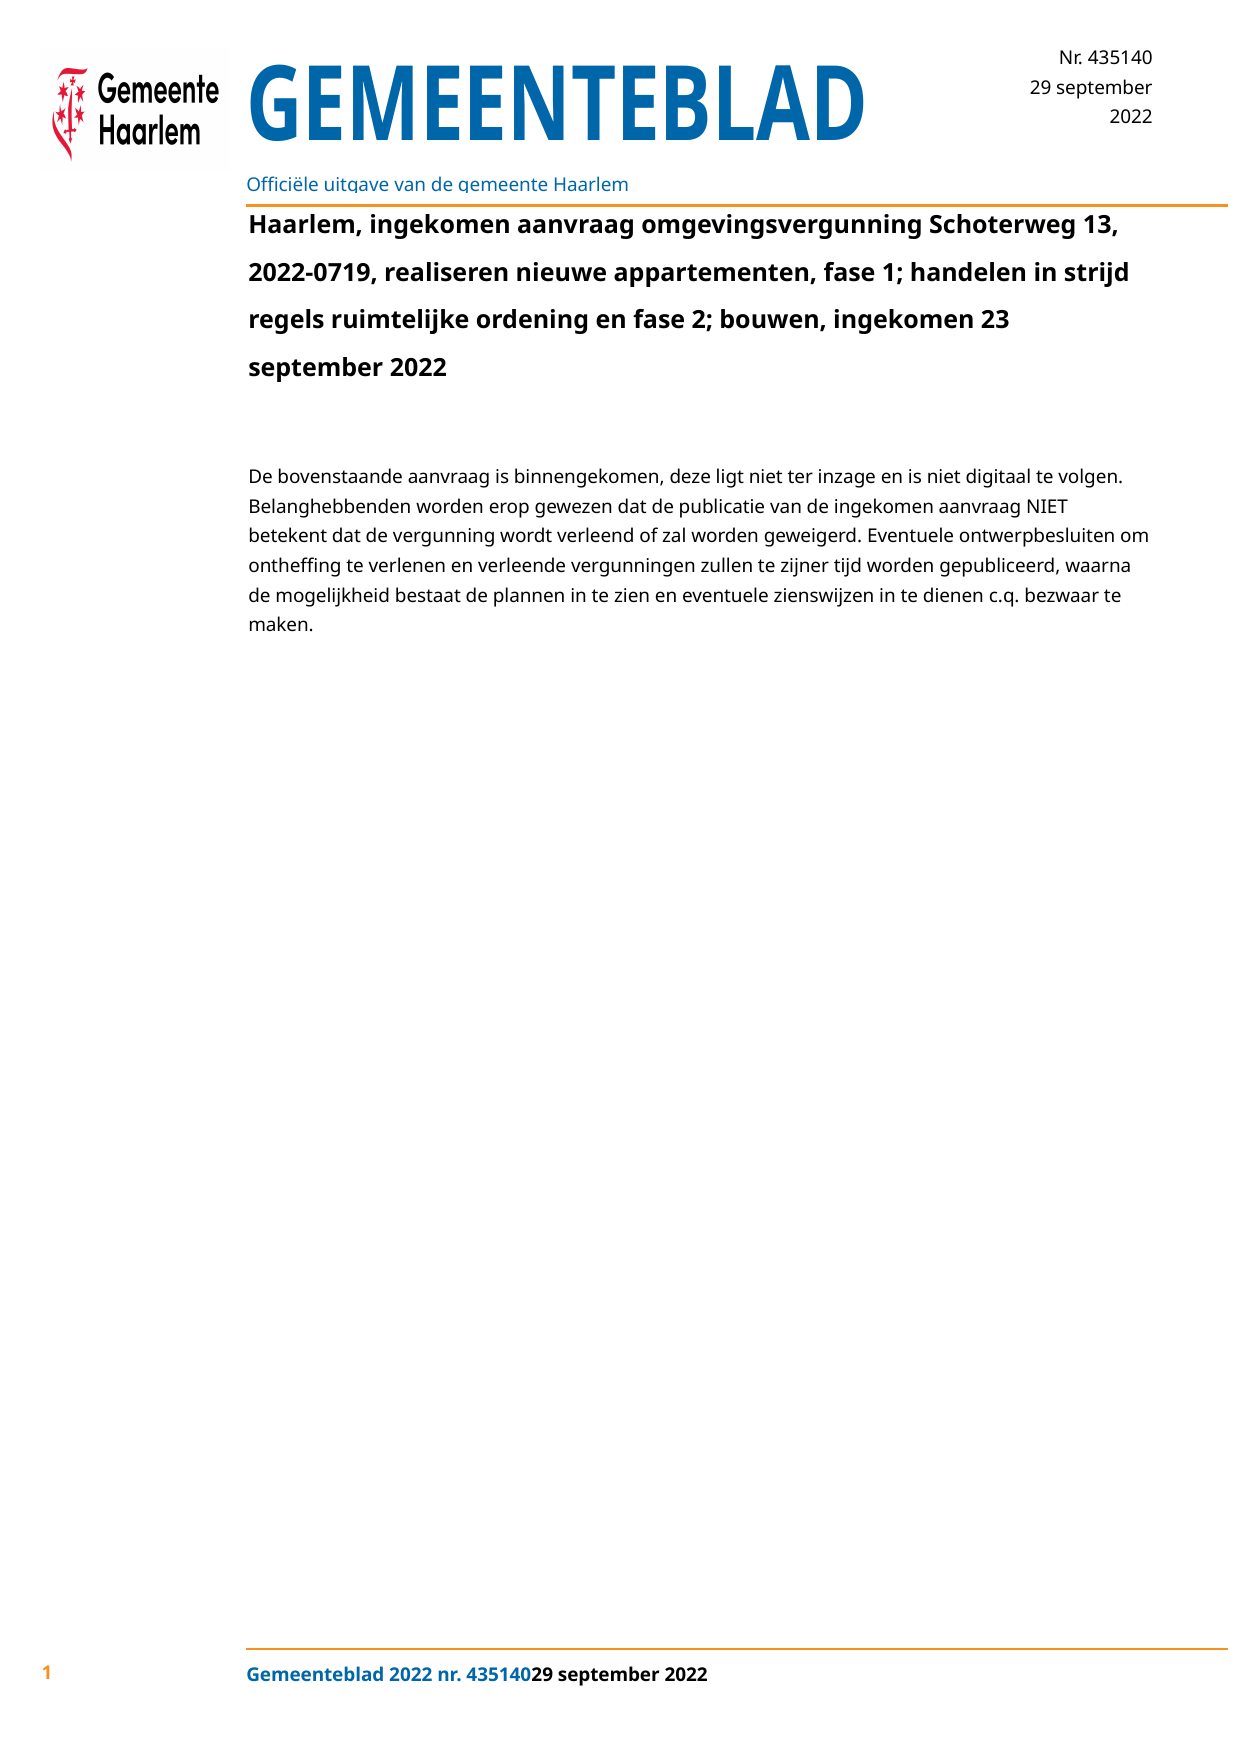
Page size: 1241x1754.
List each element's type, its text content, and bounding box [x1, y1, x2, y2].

text Haarlem, ingekomen aanvraag omgevingsvergunning Schoterweg 13, 2022-0719, realiseren nieuwe appartementen, fase 1; handelen in strijd regels ruimtelijke ordening en fase 2; bouwen, ingekomen 23 september 2022 [248, 207, 1152, 384]
picture [41, 47, 231, 172]
text De bovenstaande aanvraag is binnengekomen, deze ligt niet ter inzage en is niet digitaal te volgen. Belanghebbenden worden erop gewezen dat de publicatie van de ingekomen aanvraag NIET betekent dat de vergunning wordt verleend of zal worden geweigerd. Eventuele ontwerpbesluiten om ontheffing te verlenen en verleende vergunningen zullen te zijner tijd worden gepubliceerd, waarna de mogelijkheid bestaat de plannen in te zien en eventuele zienswijzen in te dienen c.q. bezwaar te maken. [248, 463, 1152, 637]
